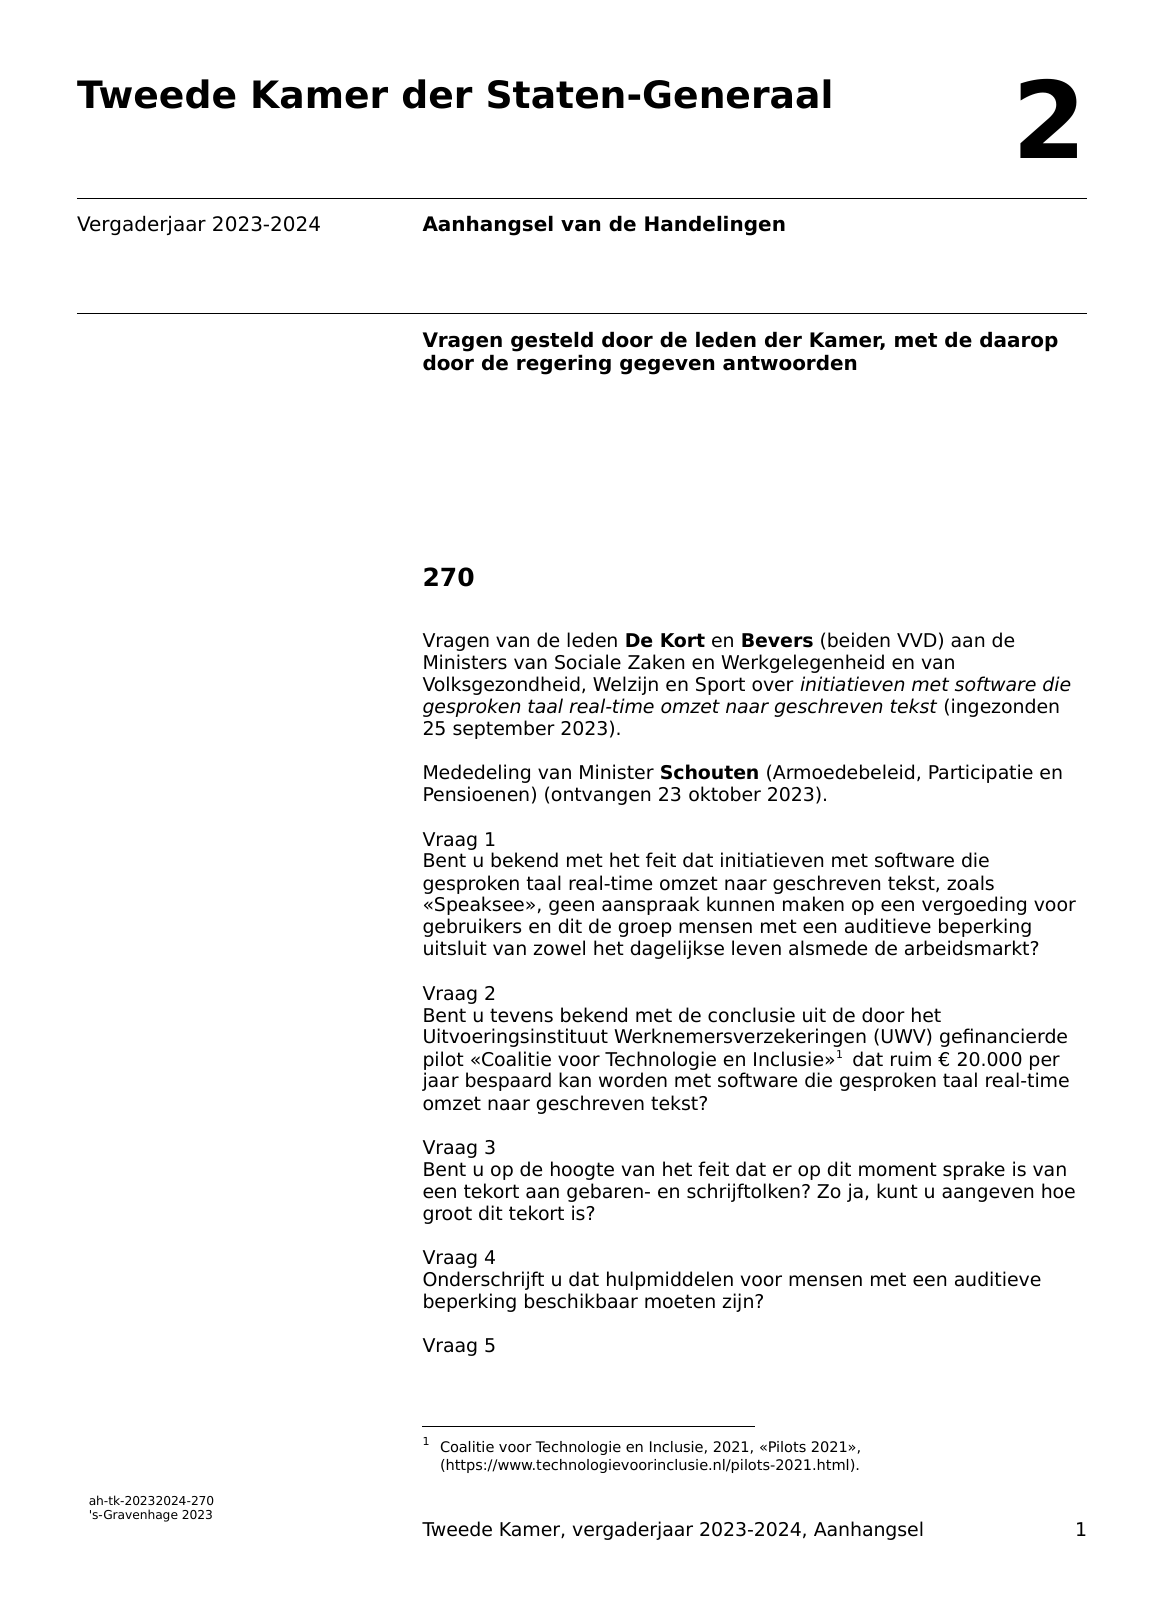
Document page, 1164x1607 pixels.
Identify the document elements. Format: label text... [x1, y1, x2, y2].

text Mededeling van Minister Schouten (Armoedebeleid, Participatie en Pensioenen) (ontvangen 23 oktober 2023). [422, 762, 1087, 806]
text Vraag 1 [422, 828, 1087, 850]
text Onderschrijft u dat hulpmiddelen voor mensen met een auditieve beperking beschikbaar moeten zijn? [422, 1269, 1087, 1313]
table_header 2 [886, 59, 1087, 198]
text Vraag 2 [422, 982, 1087, 1004]
text Bent u tevens bekend met de conclusie uit de door het Uitvoeringsinstituut Werknemersverzekeringen (UWV) gefinancierde pilot «Coalitie voor Technologie en Inclusie» dat ruim € 20.000 per jaar bespaard kan worden met software die gesproken taal real-time omzet naar geschreven tekst? [422, 1004, 1087, 1114]
table_cell [77, 314, 422, 375]
text ah-tk-20232024-270 [88, 1494, 323, 1508]
text Vraag 5 [422, 1335, 1087, 1357]
table_cell Aanhangsel van de Handelingen [422, 199, 1087, 313]
text Vraag 4 [422, 1247, 1087, 1269]
text 's-Gravenhage 2023 [88, 1508, 323, 1522]
text Bent u bekend met het feit dat initiatieven met software die gesproken taal real-time omzet naar geschreven tekst, zoals «Speaksee», geen aanspraak kunnen maken op een vergoeding voor gebruikers en dit de groep mensen met een auditieve beperking uitsluit van zowel het dagelijkse leven alsmede de arbeidsmarkt? [422, 850, 1087, 960]
table_header Tweede Kamer der Staten-Generaal [77, 59, 886, 198]
text 270 [422, 563, 1087, 592]
text Bent u op de hoogte van het feit dat er op dit moment sprake is van een tekort aan gebaren- en schrijftolken? Zo ja, kunt u aangeven hoe groot dit tekort is? [422, 1158, 1087, 1224]
table_cell Vergaderjaar 2023-2024 [77, 199, 422, 313]
text Vragen van de leden De Kort en Bevers (beiden VVD) aan de Ministers van Sociale Zaken en Werkgelegenheid en van Volksgezondheid, Welzijn en Sport over initiatieven met software die gesproken taal real-time omzet naar geschreven tekst (ingezonden 25 september 2023). [422, 630, 1087, 740]
text Coalitie voor Technologie en Inclusie, 2021, «Pilots 2021», (https://www.technologievoorinclusie.nl/pilots-2021.html). [422, 1435, 1087, 1474]
table_cell Vragen gesteld door de leden der Kamer, met de daarop door de regering gegeven antwoorden [422, 314, 1087, 375]
text Vraag 3 [422, 1137, 1087, 1158]
